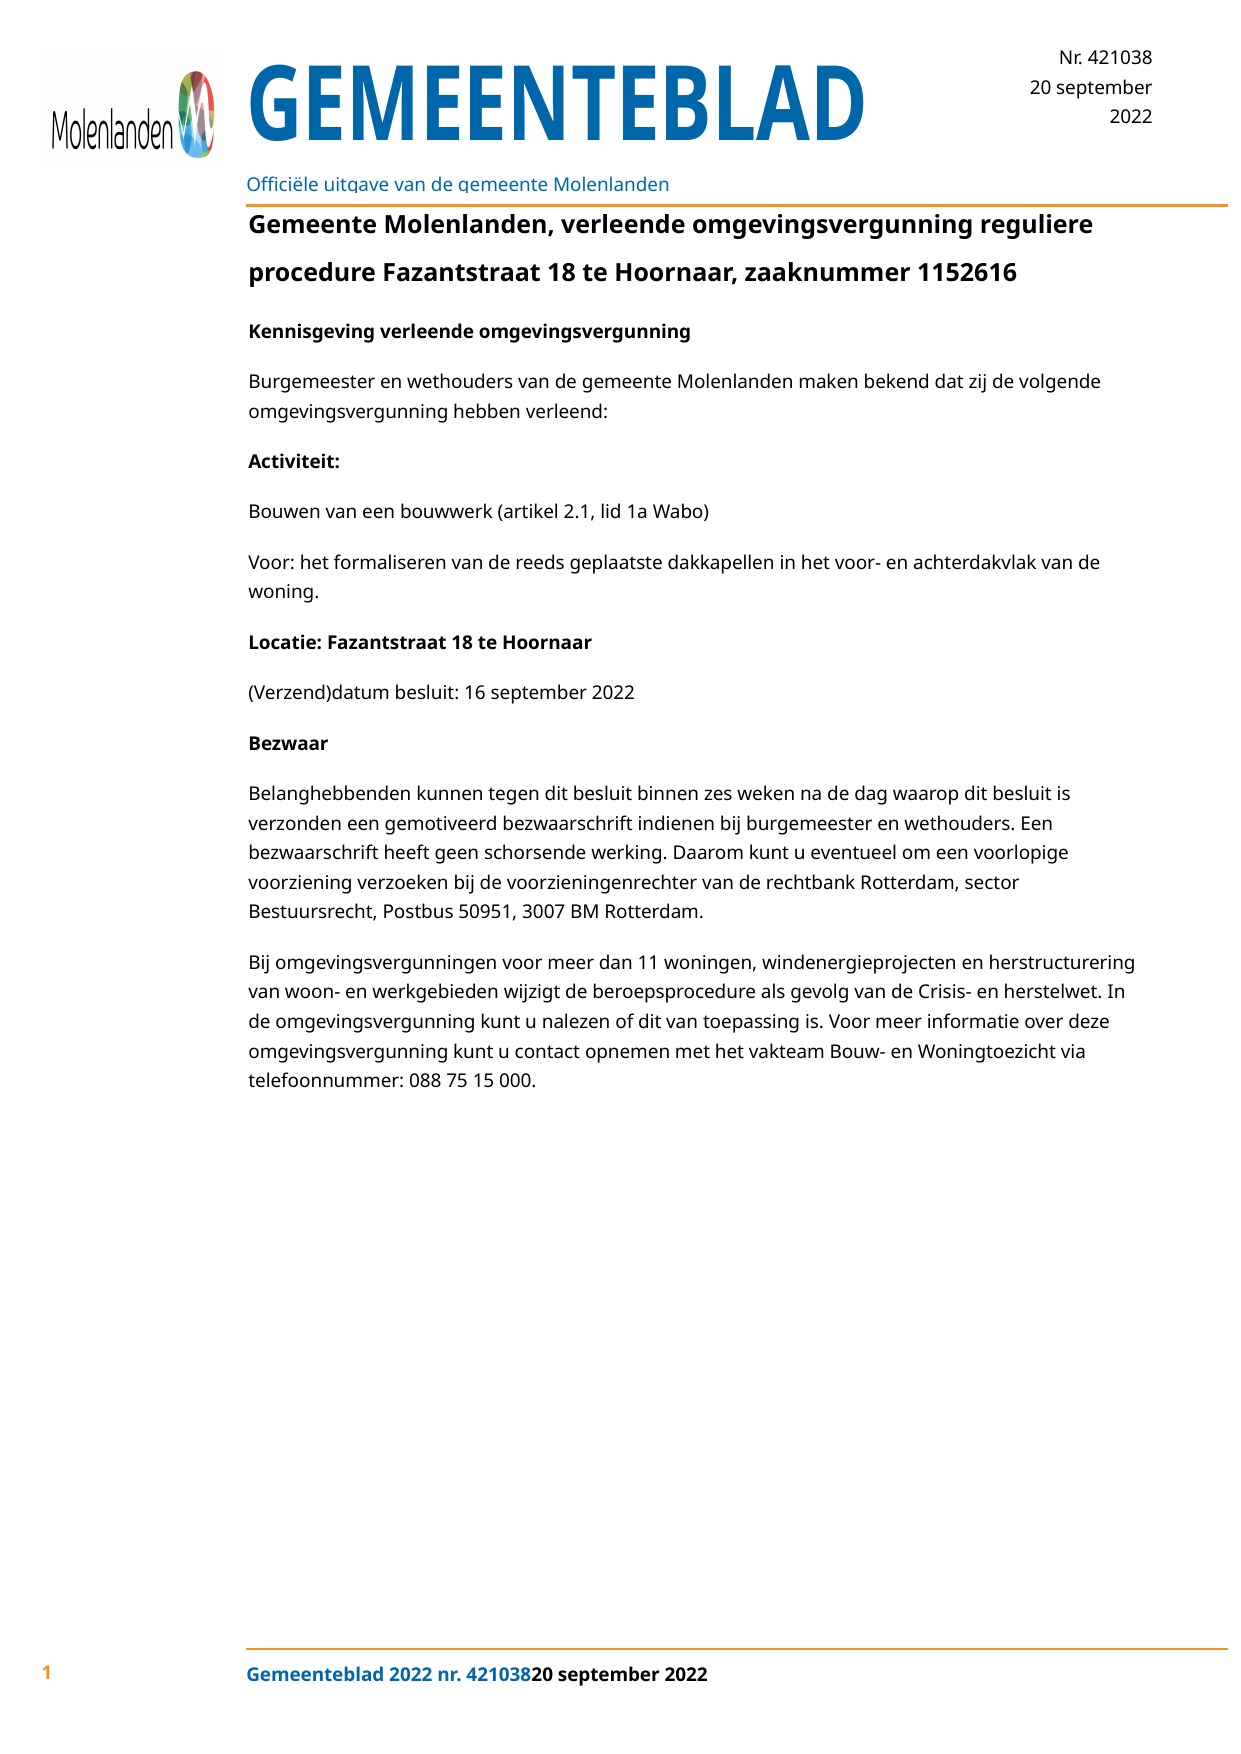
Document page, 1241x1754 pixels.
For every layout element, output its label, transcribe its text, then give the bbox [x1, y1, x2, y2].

text Activiteit: [248, 448, 1152, 474]
text Kennisgeving verleende omgevingsvergunning [248, 318, 1152, 344]
text Locatie: Fazantstraat 18 te Hoornaar [248, 629, 1152, 655]
text (Verzend)datum besluit: 16 september 2022 [248, 679, 1152, 705]
text Bouwen van een bouwwerk (artikel 2.1, lid 1a Wabo) [248, 499, 1152, 524]
picture [41, 47, 231, 172]
text Burgemeester en wethouders van de gemeente Molenlanden maken bekend dat zij de volgende omgevingsvergunning hebben verleend: [248, 368, 1152, 424]
text Voor: het formaliseren van de reeds geplaatste dakkapellen in het voor- en achterdakvlak van de woning. [248, 549, 1152, 604]
text Gemeente Molenlanden, verleende omgevingsvergunning reguliere procedure Fazantstraat 18 te Hoornaar, zaaknummer 1152616 [248, 207, 1152, 288]
text Bezwaar [248, 730, 1152, 756]
text Belanghebbenden kunnen tegen dit besluit binnen zes weken na de dag waarop dit besluit is verzonden een gemotiveerd bezwaarschrift indienen bij burgemeester en wethouders. Een bezwaarschrift heeft geen schorsende werking. Daarom kunt u eventueel om een voorlopige voorziening verzoeken bij de voorzieningenrechter van de rechtbank Rotterdam, sector Bestuursrecht, Postbus 50951, 3007 BM Rotterdam. [248, 780, 1152, 924]
text Bij omgevingsvergunningen voor meer dan 11 woningen, windenergieprojecten en herstructurering van woon- en werkgebieden wijzigt de beroepsprocedure als gevolg van de Crisis- en herstelwet. In de omgevingsvergunning kunt u nalezen of dit van toepassing is. Voor meer informatie over deze omgevingsvergunning kunt u contact opnemen met het vakteam Bouw- en Woningtoezicht via telefoonnummer: 088 75 15 000. [248, 949, 1152, 1093]
